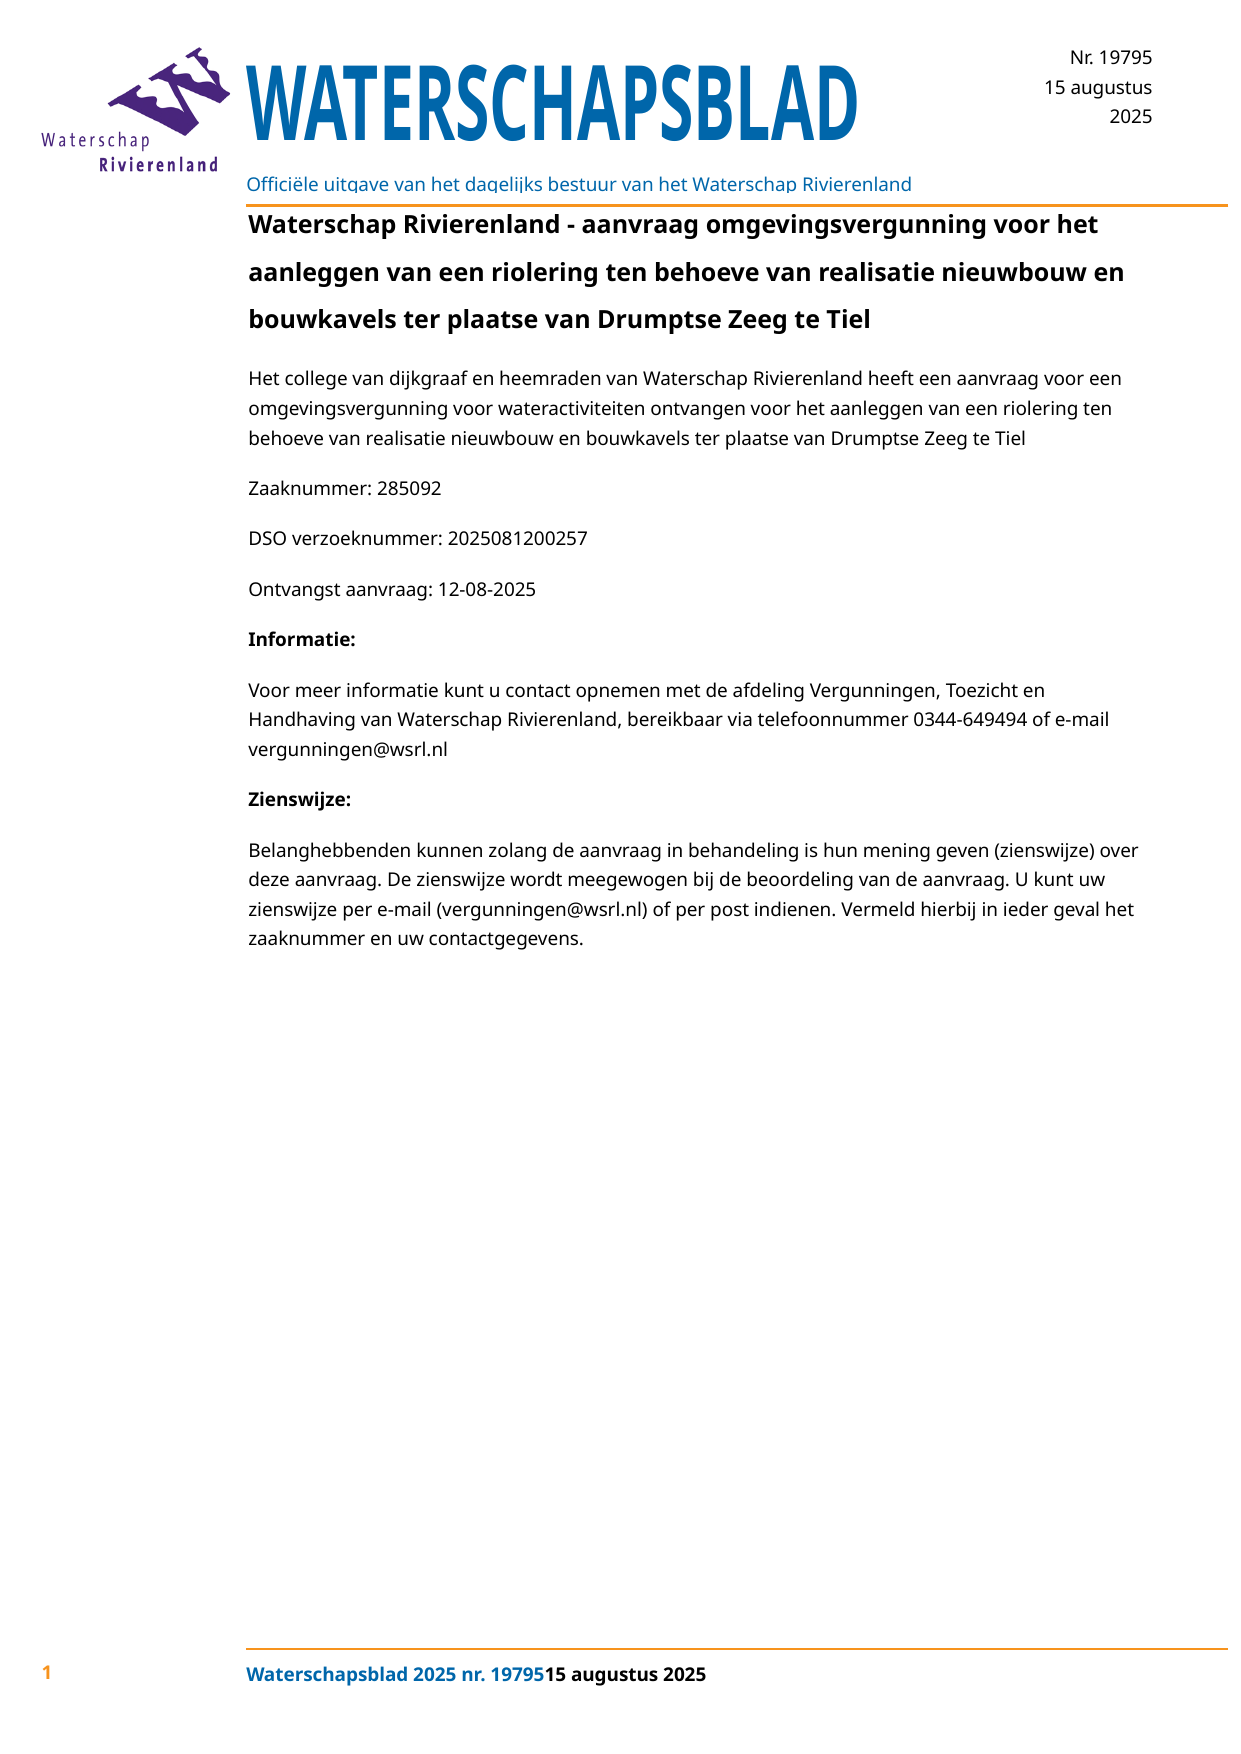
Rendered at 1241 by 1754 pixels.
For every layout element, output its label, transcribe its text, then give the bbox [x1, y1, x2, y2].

text Voor meer informatie kunt u contact opnemen met de afdeling Vergunningen, Toezicht en Handhaving van Waterschap Rivierenland, bereikbaar via telefoonnummer 0344-649494 of e-mail vergunningen@wsrl.nl [248, 677, 1152, 762]
text Zienswijze: [248, 786, 1152, 812]
picture [41, 47, 231, 172]
text Ontvangst aanvraag: 12-08-2025 [248, 576, 1152, 602]
text DSO verzoeknummer: 2025081200257 [248, 526, 1152, 551]
text Belanghebbenden kunnen zolang de aanvraag in behandeling is hun mening geven (zienswijze) over deze aanvraag. De zienswijze wordt meegewogen bij de beoordeling van de aanvraag. U kunt uw zienswijze per e-mail (vergunningen@wsrl.nl) of per post indienen. Vermeld hierbij in ieder geval het zaaknummer en uw contactgegevens. [248, 837, 1152, 951]
text Waterschap Rivierenland - aanvraag omgevingsvergunning voor het aanleggen van een riolering ten behoeve van realisatie nieuwbouw en bouwkavels ter plaatse van Drumptse Zeeg te Tiel [248, 207, 1152, 336]
text Zaaknummer: 285092 [248, 475, 1152, 501]
text Informatie: [248, 626, 1152, 652]
text Het college van dijkgraaf en heemraden van Waterschap Rivierenland heeft een aanvraag voor een omgevingsvergunning voor wateractiviteiten ontvangen voor het aanleggen van een riolering ten behoeve van realisatie nieuwbouw en bouwkavels ter plaatse van Drumptse Zeeg te Tiel [248, 366, 1152, 450]
